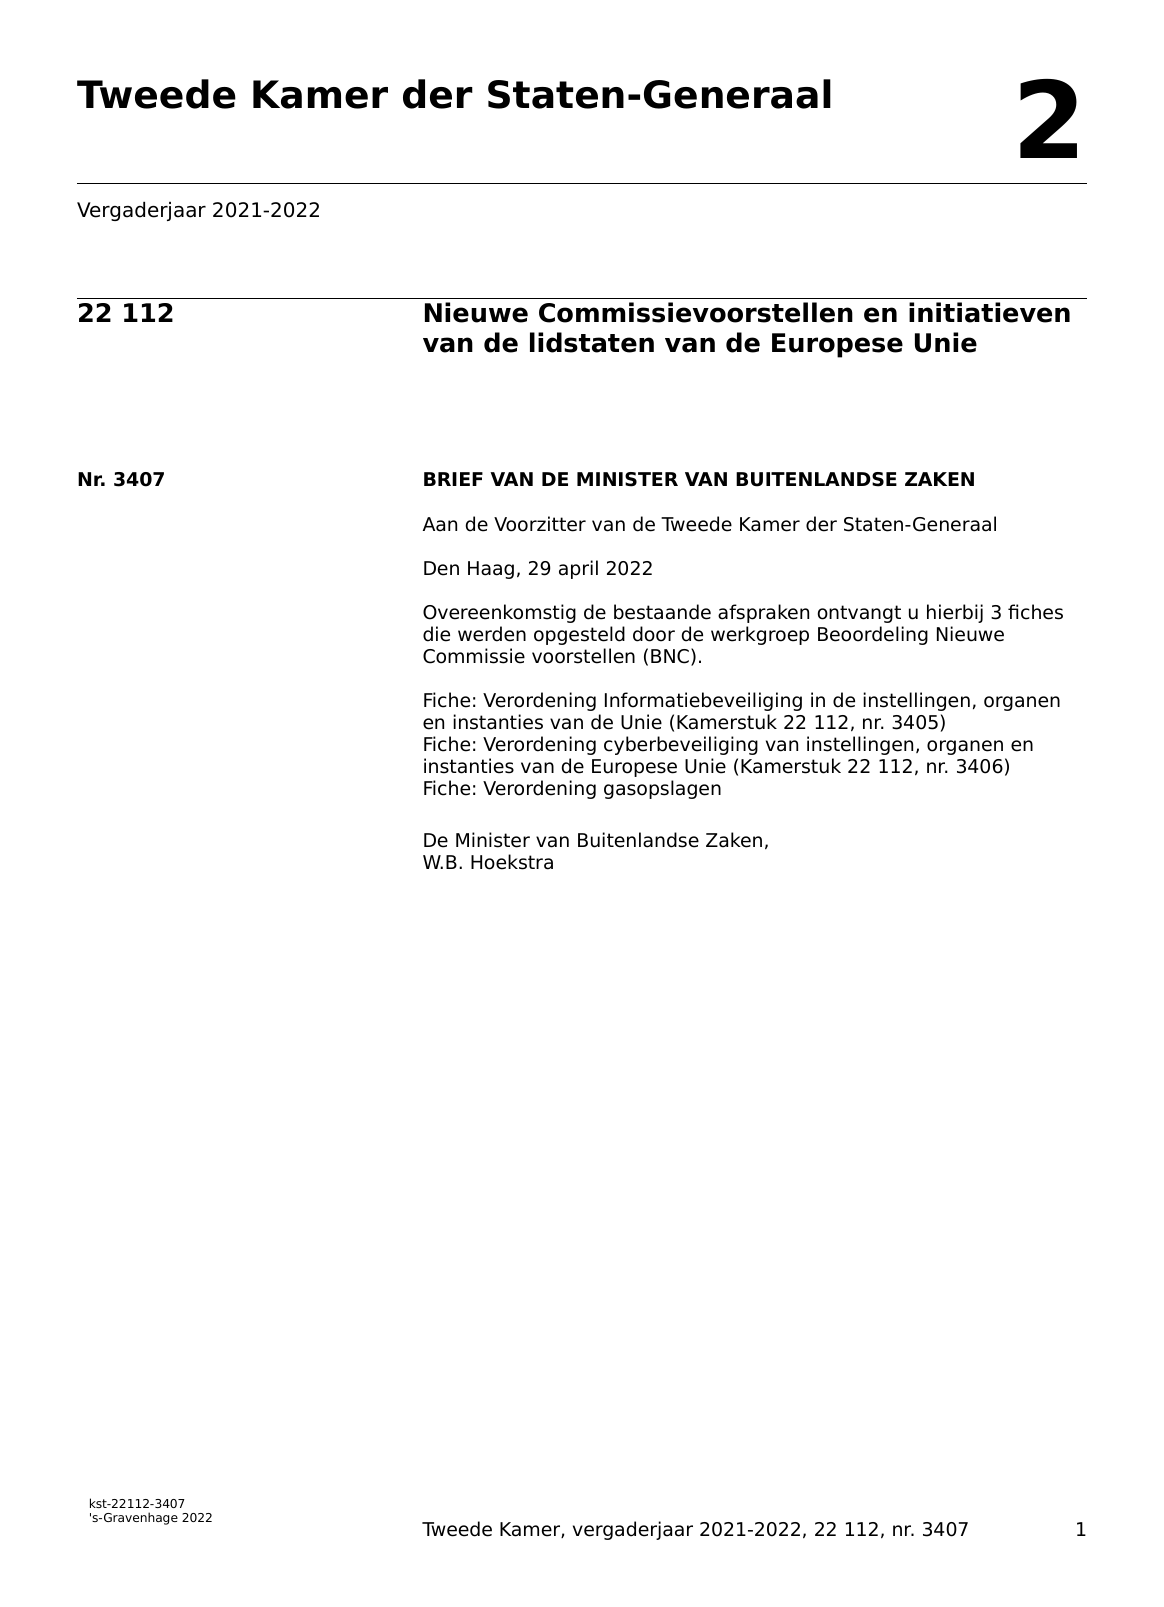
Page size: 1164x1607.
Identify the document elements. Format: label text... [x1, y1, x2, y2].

text Overeenkomstig de bestaande afspraken ontvangt u hierbij 3 fiches die werden opgesteld door de werkgroep Beoordeling Nieuwe Commissie voorstellen (BNC). [422, 602, 1087, 668]
text Aan de Voorzitter van de Tweede Kamer der Staten-Generaal [422, 513, 1087, 536]
table_header Tweede Kamer der Staten-Generaal [77, 59, 886, 183]
text 's-Gravenhage 2022 [88, 1511, 323, 1525]
table_header 2 [886, 59, 1087, 183]
text Fiche: Verordening gasopslagen [422, 778, 1087, 800]
table_cell Vergaderjaar 2021-2022 [77, 184, 1087, 298]
text Den Haag, 29 april 2022 [422, 558, 1087, 580]
text De Minister van Buitenlandse Zaken, W.B. Hoekstra [422, 830, 1087, 874]
subtitle Nr. 3407 BRIEF VAN DE MINISTER VAN BUITENLANDSE ZAKEN [77, 469, 1087, 491]
text Fiche: Verordening cyberbeveiliging van instellingen, organen en instanties van de Europese Unie (Kamerstuk 22 112, nr. 3406) [422, 734, 1087, 778]
subtitle 22 112 Nieuwe Commissievoorstellen en initiatieven van de lidstaten van de Europese Unie [77, 299, 1087, 358]
text kst-22112-3407 [88, 1497, 323, 1511]
text Fiche: Verordening Informatiebeveiliging in de instellingen, organen en instanties van de Unie (Kamerstuk 22 112, nr. 3405) [422, 690, 1087, 734]
